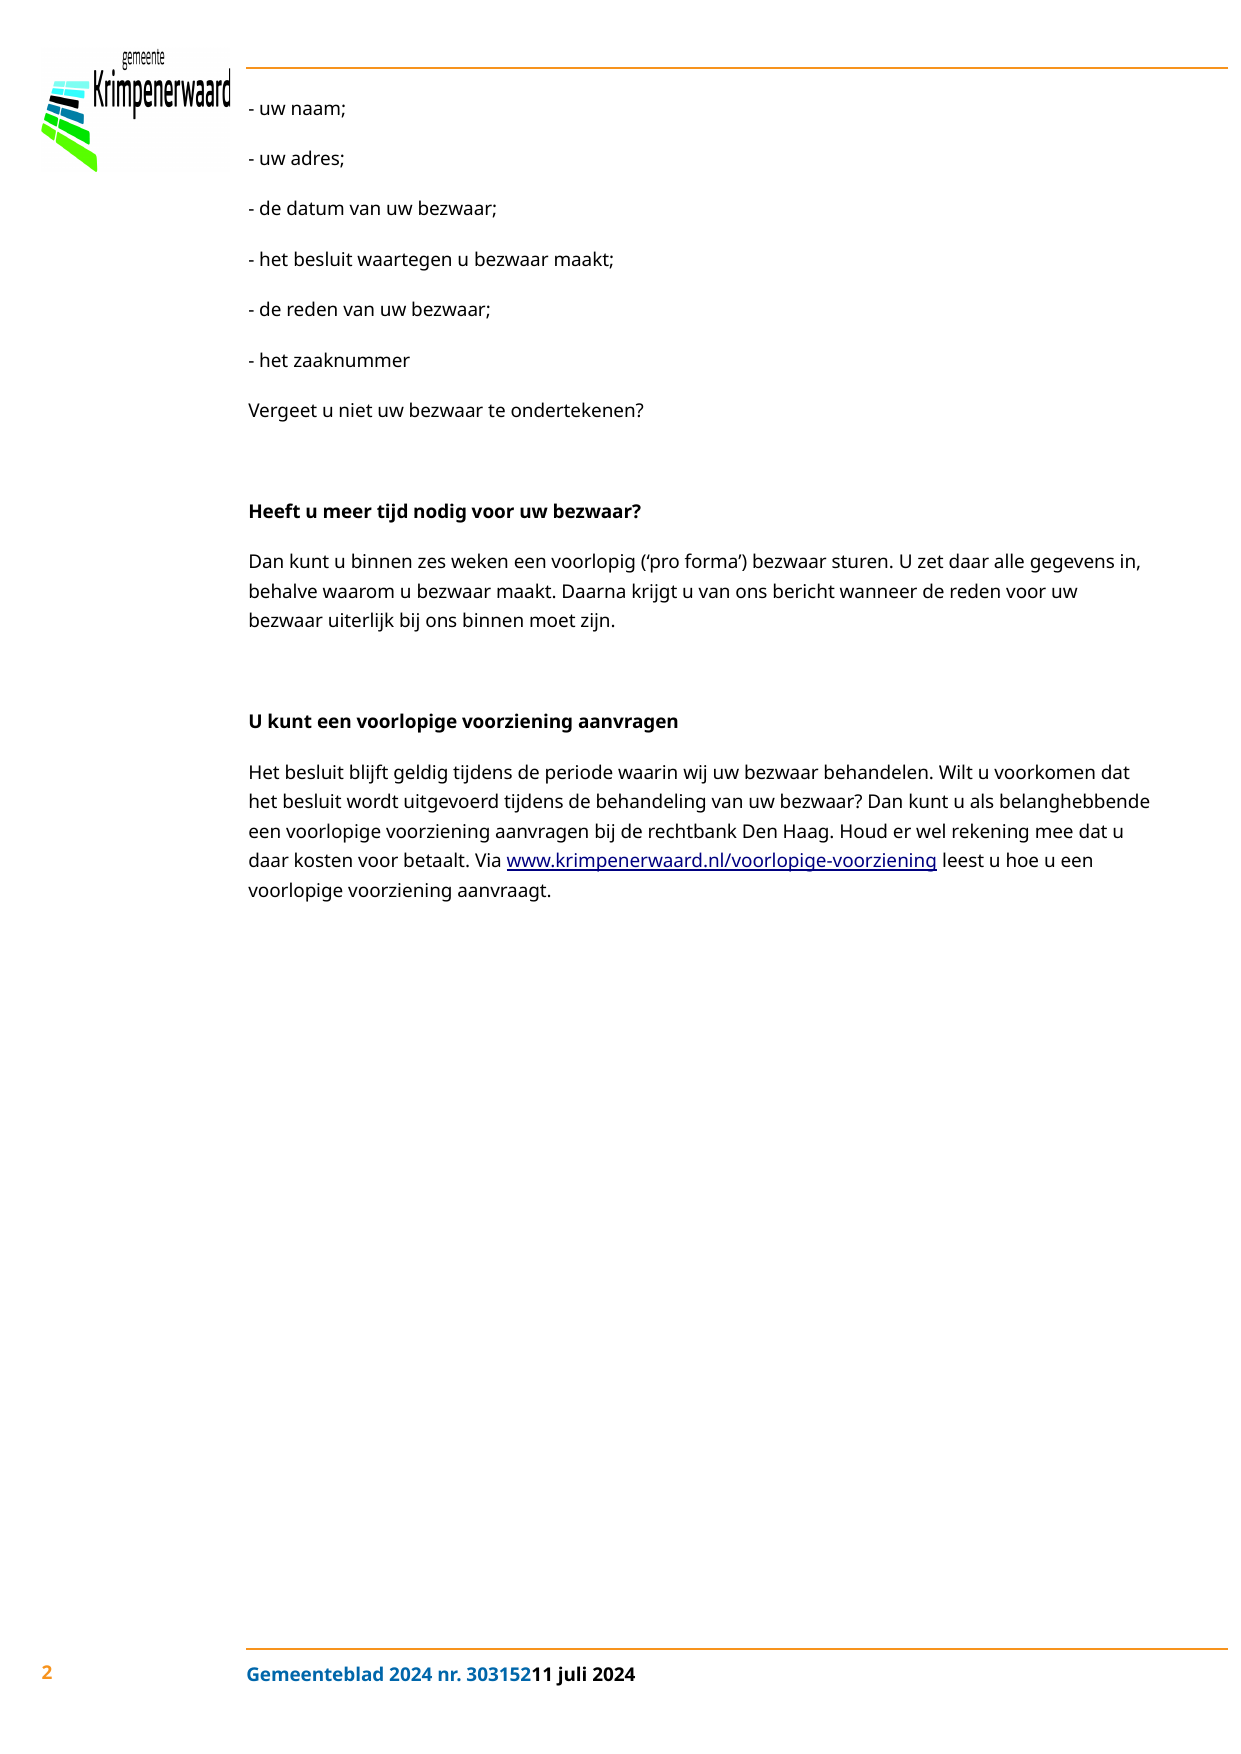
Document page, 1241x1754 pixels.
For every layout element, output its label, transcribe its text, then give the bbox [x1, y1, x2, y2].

text Het besluit blijft geldig tijdens de periode waarin wij uw bezwaar behandelen. Wilt u voorkomen dat het besluit wordt uitgevoerd tijdens de behandeling van uw bezwaar? Dan kunt u als belanghebbende een voorlopige voorziening aanvragen bij de rechtbank Den Haag. Houd er wel rekening mee dat u daar kosten voor betaalt. Via www.krimpenerwaard.nl/voorlopige-voorziening leest u hoe u een voorlopige voorziening aanvraagt. [248, 759, 1152, 903]
text - de datum van uw bezwaar; [248, 196, 1152, 221]
text Vergeet u niet uw bezwaar te ondertekenen? [248, 397, 1152, 423]
text - uw adres; [248, 145, 1152, 171]
text - uw naam; [248, 95, 1152, 121]
picture [41, 47, 231, 172]
text U kunt een voorlopige voorziening aanvragen [248, 708, 1152, 734]
text - de reden van uw bezwaar; [248, 296, 1152, 322]
text - het besluit waartegen u bezwaar maakt; [248, 246, 1152, 272]
text Dan kunt u binnen zes weken een voorlopig (‘pro forma’) bezwaar sturen. U zet daar alle gegevens in, behalve waarom u bezwaar maakt. Daarna krijgt u van ons bericht wanneer de reden voor uw bezwaar uiterlijk bij ons binnen moet zijn. [248, 548, 1152, 633]
text - het zaaknummer [248, 347, 1152, 373]
text Heeft u meer tijd nodig voor uw bezwaar? [248, 498, 1152, 524]
